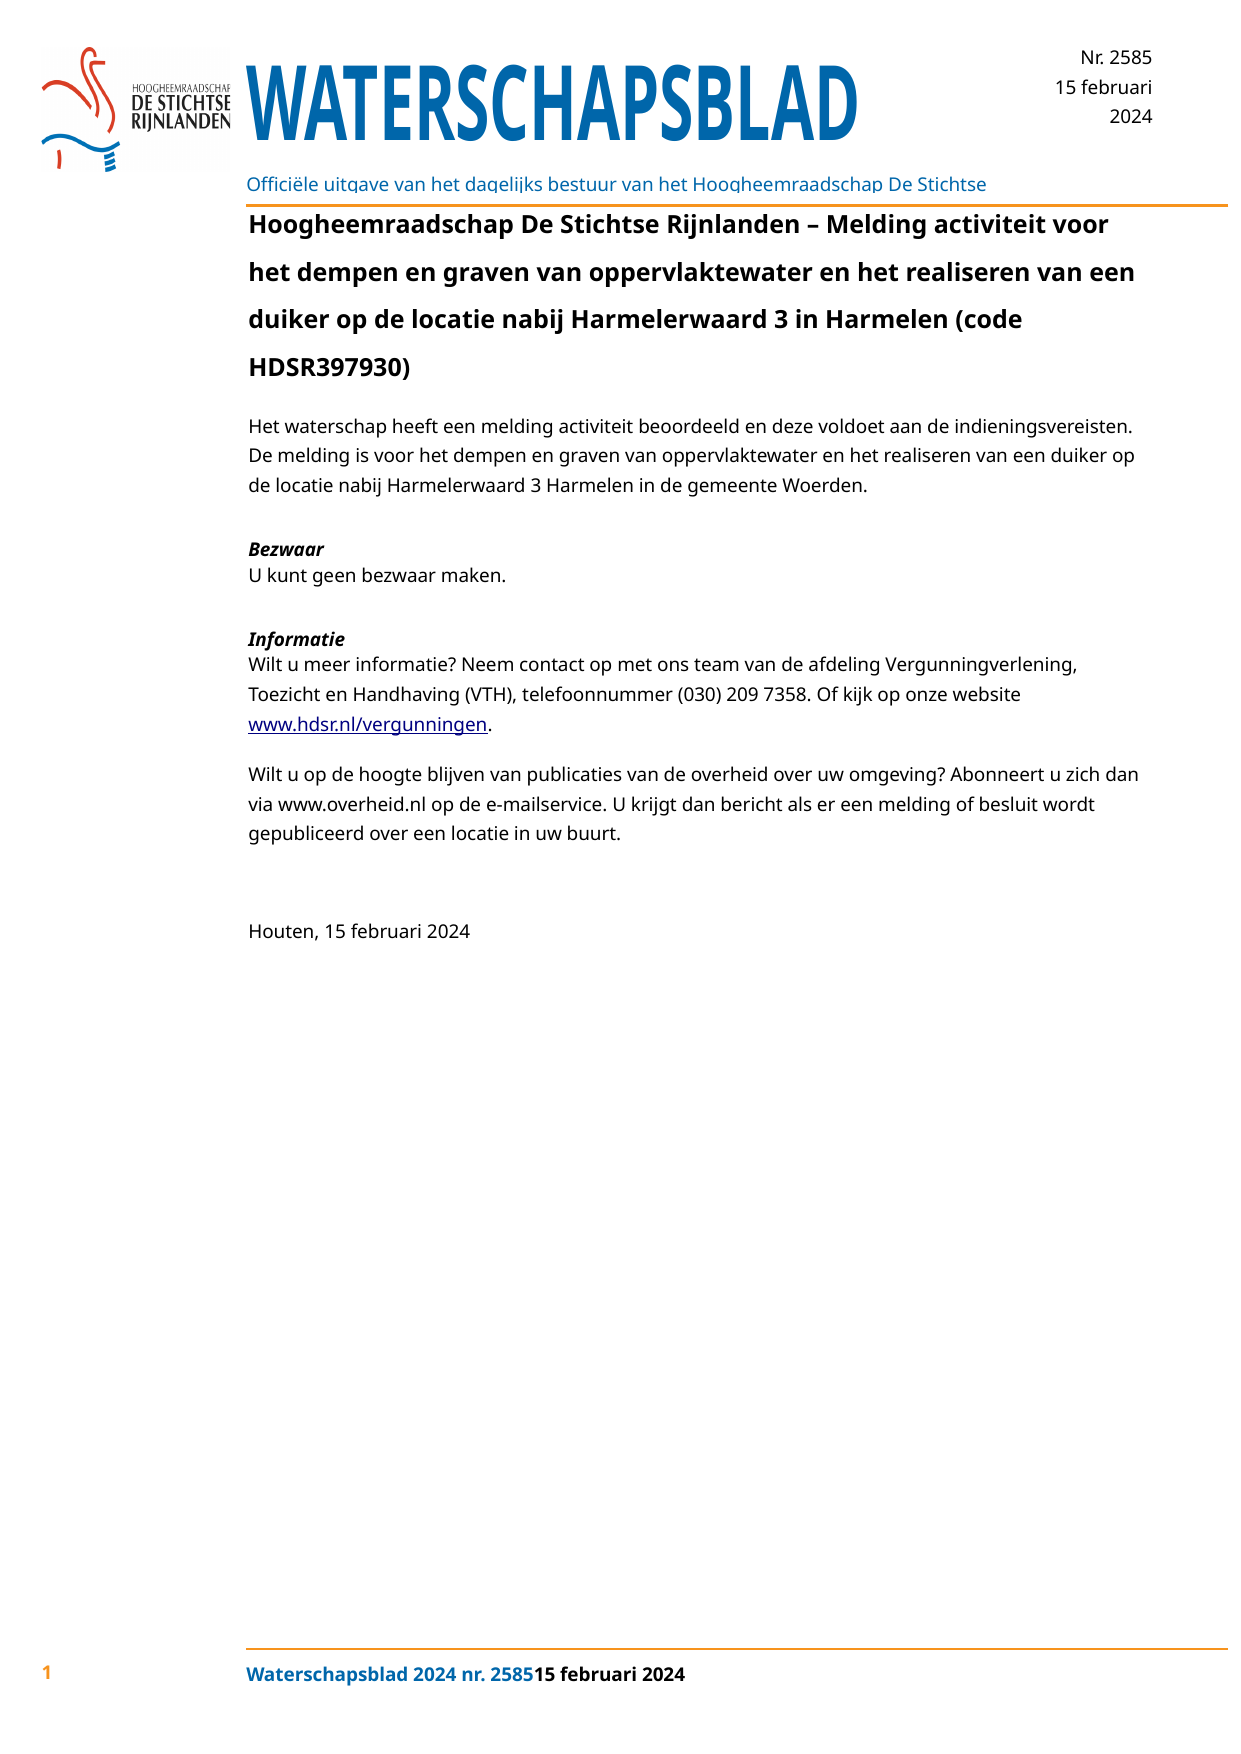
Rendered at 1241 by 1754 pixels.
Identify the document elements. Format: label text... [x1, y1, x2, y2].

text U kunt geen bezwaar maken. [248, 562, 1152, 588]
text Informatie [248, 626, 1152, 652]
text Wilt u meer informatie? Neem contact op met ons team van de afdeling Vergunningverlening, Toezicht en Handhaving (VTH), telefoonnummer (030) 209 7358. Of kijk op onze website www.hdsr.nl/vergunningen. [248, 652, 1152, 737]
text Wilt u op de hoogte blijven van publicaties van de overheid over uw omgeving? Abonneert u zich dan via www.overheid.nl op de e-mailservice. U krijgt dan bericht als er een melding of besluit wordt gepubliceerd over een locatie in uw buurt. [248, 761, 1152, 846]
text Het waterschap heeft een melding activiteit beoordeeld en deze voldoet aan de indieningsvereisten. De melding is voor het dempen en graven van oppervlaktewater en het realiseren van een duiker op de locatie nabij Harmelerwaard 3 Harmelen in de gemeente Woerden. [248, 413, 1152, 498]
text Hoogheemraadschap De Stichtse Rijnlanden – Melding activiteit voor het dempen en graven van oppervlaktewater en het realiseren van een duiker op de locatie nabij Harmelerwaard 3 in Harmelen (code HDSR397930) [248, 207, 1152, 384]
picture [41, 47, 231, 172]
text Bezwaar [248, 536, 1152, 562]
text Houten, 15 februari 2024 [248, 919, 1152, 944]
